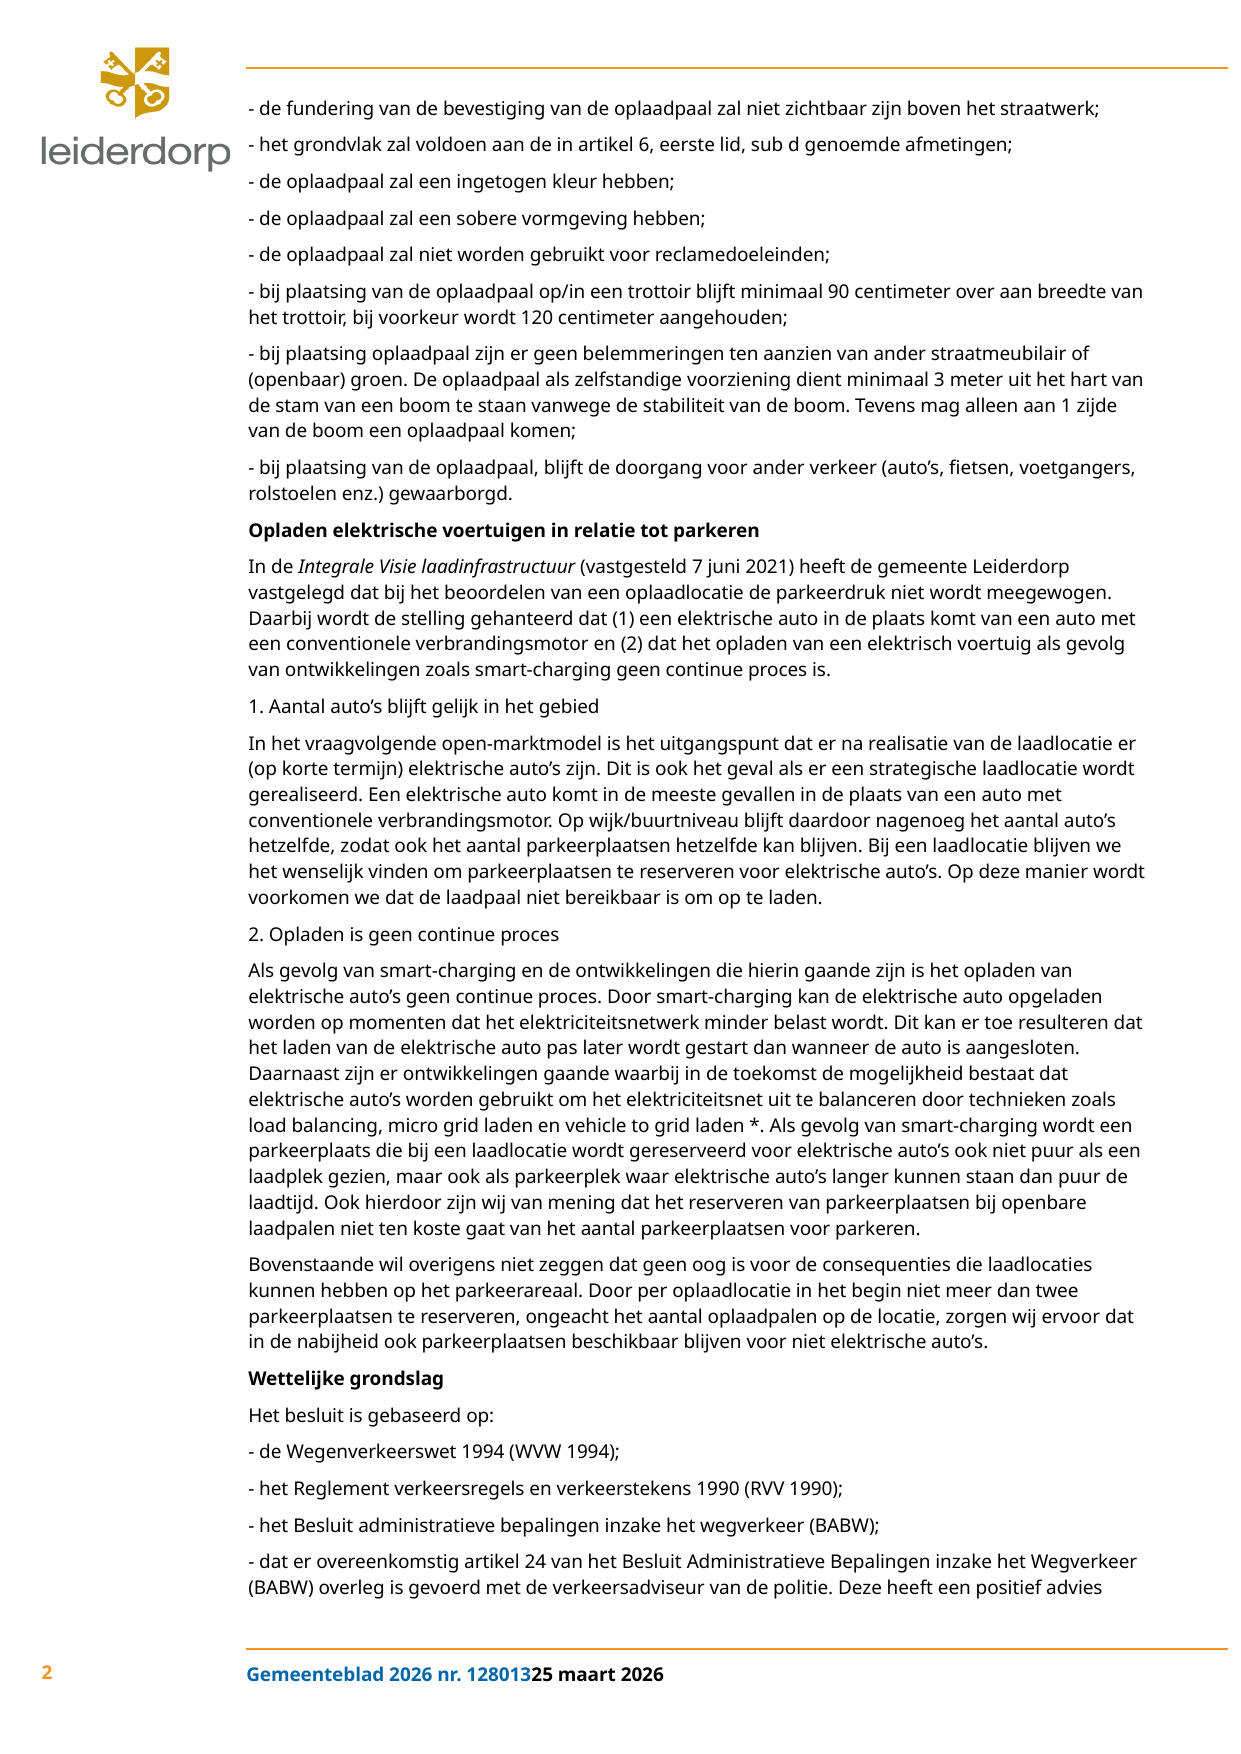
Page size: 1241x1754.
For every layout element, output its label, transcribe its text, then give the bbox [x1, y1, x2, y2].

text - de oplaadpaal zal een ingetogen kleur hebben; [248, 168, 1152, 194]
text 1. Aantal auto’s blijft gelijk in het gebied [248, 693, 1152, 719]
text - de oplaadpaal zal niet worden gebruikt voor reclamedoeleinden; [248, 241, 1152, 267]
text - bij plaatsing van de oplaadpaal op/in een trottoir blijft minimaal 90 centimeter over aan breedte van het trottoir, bij voorkeur wordt 120 centimeter aangehouden; [248, 278, 1152, 329]
text Opladen elektrische voertuigen in relatie tot parkeren [248, 517, 1152, 542]
text Als gevolg van smart-charging en de ontwikkelingen die hierin gaande zijn is het opladen van elektrische auto’s geen continue proces. Door smart-charging kan de elektrische auto opgeladen worden op momenten dat het elektriciteitsnetwerk minder belast wordt. Dit kan er toe resulteren dat het laden van de elektrische auto pas later wordt gestart dan wanneer de auto is aangesloten. Daarnaast zijn er ontwikkelingen gaande waarbij in de toekomst de mogelijkheid bestaat dat elektrische auto’s worden gebruikt om het elektriciteitsnet uit te balanceren door technieken zoals load balancing, micro grid laden en vehicle to grid laden *. Als gevolg van smart-charging wordt een parkeerplaats die bij een laadlocatie wordt gereserveerd voor elektrische auto’s ook niet puur als een laadplek gezien, maar ook als parkeerplek waar elektrische auto’s langer kunnen staan dan puur de laadtijd. Ook hierdoor zijn wij van mening dat het reserveren van parkeerplaatsen bij openbare laadpalen niet ten koste gaat van het aantal parkeerplaatsen voor parkeren. [248, 957, 1152, 1240]
text - de oplaadpaal zal een sobere vormgeving hebben; [248, 205, 1152, 231]
text - de Wegenverkeerswet 1994 (WVW 1994); [248, 1438, 1152, 1464]
text Wettelijke grondslag [248, 1365, 1152, 1391]
text - bij plaatsing van de oplaadpaal, blijft de doorgang voor ander verkeer (auto’s, fietsen, voetgangers, rolstoelen enz.) gewaarborgd. [248, 454, 1152, 506]
text In de Integrale Visie laadinfrastructuur (vastgesteld 7 juni 2021) heeft de gemeente Leiderdorp vastgelegd dat bij het beoordelen van een oplaadlocatie de parkeerdruk niet wordt meegewogen. Daarbij wordt de stelling gehanteerd dat (1) een elektrische auto in de plaats komt van een auto met een conventionele verbrandingsmotor en (2) dat het opladen van een elektrisch voertuig als gevolg van ontwikkelingen zoals smart-charging geen continue proces is. [248, 553, 1152, 682]
text - dat er overeenkomstig artikel 24 van het Besluit Administratieve Bepalingen inzake het Wegverkeer (BABW) overleg is gevoerd met de verkeersadviseur van de politie. Deze heeft een positief advies [248, 1548, 1152, 1600]
text 2. Opladen is geen continue proces [248, 921, 1152, 946]
text Het besluit is gebaseerd op: [248, 1402, 1152, 1428]
text - het Reglement verkeersregels en verkeerstekens 1990 (RVV 1990); [248, 1475, 1152, 1501]
text Bovenstaande wil overigens niet zeggen dat geen oog is voor de consequenties die laadlocaties kunnen hebben op het parkeerareaal. Door per oplaadlocatie in het begin niet meer dan twee parkeerplaatsen te reserveren, ongeacht het aantal oplaadpalen op de locatie, zorgen wij ervoor dat in de nabijheid ook parkeerplaatsen beschikbaar blijven voor niet elektrische auto’s. [248, 1251, 1152, 1354]
text In het vraagvolgende open-marktmodel is het uitgangspunt dat er na realisatie van de laadlocatie er (op korte termijn) elektrische auto’s zijn. Dit is ook het geval als er een strategische laadlocatie wordt gerealiseerd. Een elektrische auto komt in de meeste gevallen in de plaats van een auto met conventionele verbrandingsmotor. Op wijk/buurtniveau blijft daardoor nagenoeg het aantal auto’s hetzelfde, zodat ook het aantal parkeerplaatsen hetzelfde kan blijven. Bij een laadlocatie blijven we het wenselijk vinden om parkeerplaatsen te reserveren voor elektrische auto’s. Op deze manier wordt voorkomen we dat de laadpaal niet bereikbaar is om op te laden. [248, 730, 1152, 910]
text - het grondvlak zal voldoen aan de in artikel 6, eerste lid, sub d genoemde afmetingen; [248, 131, 1152, 157]
picture [41, 47, 231, 172]
text - de fundering van de bevestiging van de oplaadpaal zal niet zichtbaar zijn boven het straatwerk; [248, 95, 1152, 121]
text - het Besluit administratieve bepalingen inzake het wegverkeer (BABW); [248, 1512, 1152, 1538]
text - bij plaatsing oplaadpaal zijn er geen belemmeringen ten aanzien van ander straatmeubilair of (openbaar) groen. De oplaadpaal als zelfstandige voorziening dient minimaal 3 meter uit het hart van de stam van een boom te staan vanwege de stabiliteit van de boom. Tevens mag alleen aan 1 zijde van de boom een oplaadpaal komen; [248, 341, 1152, 443]
